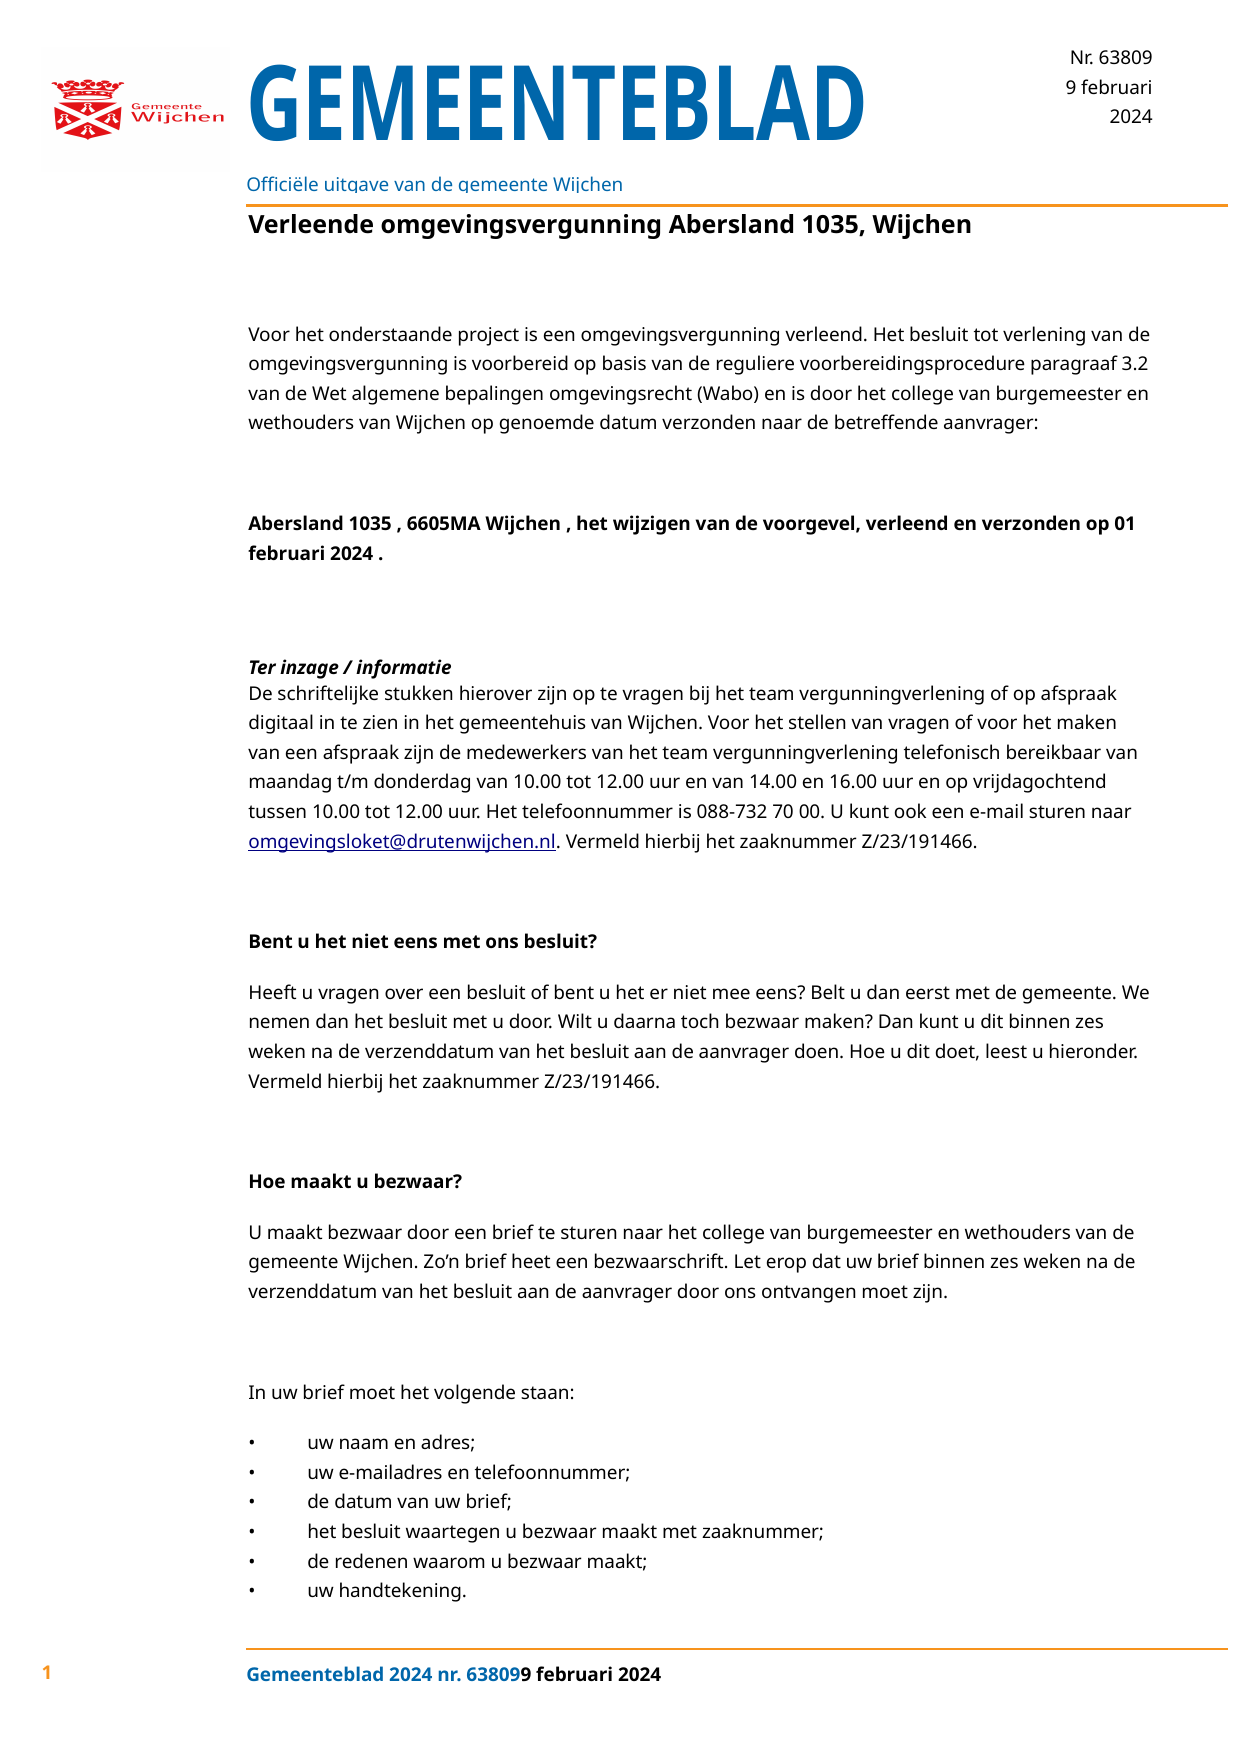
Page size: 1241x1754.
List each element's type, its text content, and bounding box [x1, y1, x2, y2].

text Hoe maakt u bezwaar? [248, 1169, 1152, 1194]
text Ter inzage / informatie [248, 654, 1152, 680]
text Abersland 1035 , 6605MA Wijchen , het wijzigen van de voorgevel, verleend en verzonden op 01 februari 2024 . [248, 510, 1152, 566]
picture [41, 47, 231, 172]
list het besluit waartegen u bezwaar maakt met zaaknummer; [248, 1518, 1152, 1544]
list uw naam en adres; [248, 1429, 1152, 1455]
text Verleende omgevingsvergunning Abersland 1035, Wijchen [248, 207, 1152, 241]
text De schriftelijke stukken hierover zijn op te vragen bij het team vergunningverlening of op afspraak digitaal in te zien in het gemeentehuis van Wijchen. Voor het stellen van vragen of voor het maken van een afspraak zijn de medewerkers van het team vergunningverlening telefonisch bereikbaar van maandag t/m donderdag van 10.00 tot 12.00 uur en van 14.00 en 16.00 uur en op vrijdagochtend tussen 10.00 tot 12.00 uur. Het telefoonnummer is 088-732 70 00. U kunt ook een e-mail sturen naar omgevingsloket@drutenwijchen.nl. Vermeld hierbij het zaaknummer Z/23/191466. [248, 680, 1152, 854]
text Voor het onderstaande project is een omgevingsvergunning verleend. Het besluit tot verlening van de omgevingsvergunning is voorbereid op basis van de reguliere voorbereidingsprocedure paragraaf 3.2 van de Wet algemene bepalingen omgevingsrecht (Wabo) en is door het college van burgemeester en wethouders van Wijchen op genoemde datum verzonden naar de betreffende aanvrager: [248, 321, 1152, 435]
list de redenen waarom u bezwaar maakt; [248, 1548, 1152, 1574]
list uw handtekening. [248, 1577, 1152, 1603]
text U maakt bezwaar door een brief te sturen naar het college van burgemeester en wethouders van de gemeente Wijchen. Zo’n brief heet een bezwaarschrift. Let erop dat uw brief binnen zes weken na de verzenddatum van het besluit aan de aanvrager door ons ontvangen moet zijn. [248, 1219, 1152, 1304]
text Heeft u vragen over een besluit of bent u het er niet mee eens? Belt u dan eerst met de gemeente. We nemen dan het besluit met u door. Wilt u daarna toch bezwaar maken? Dan kunt u dit binnen zes weken na de verzenddatum van het besluit aan de aanvrager doen. Hoe u dit doet, leest u hieronder. Vermeld hierbij het zaaknummer Z/23/191466. [248, 979, 1152, 1094]
list uw e-mailadres en telefoonnummer; [248, 1459, 1152, 1485]
text In uw brief moet het volgende staan: [248, 1379, 1152, 1405]
list de datum van uw brief; [248, 1489, 1152, 1514]
text Bent u het niet eens met ons besluit? [248, 929, 1152, 954]
